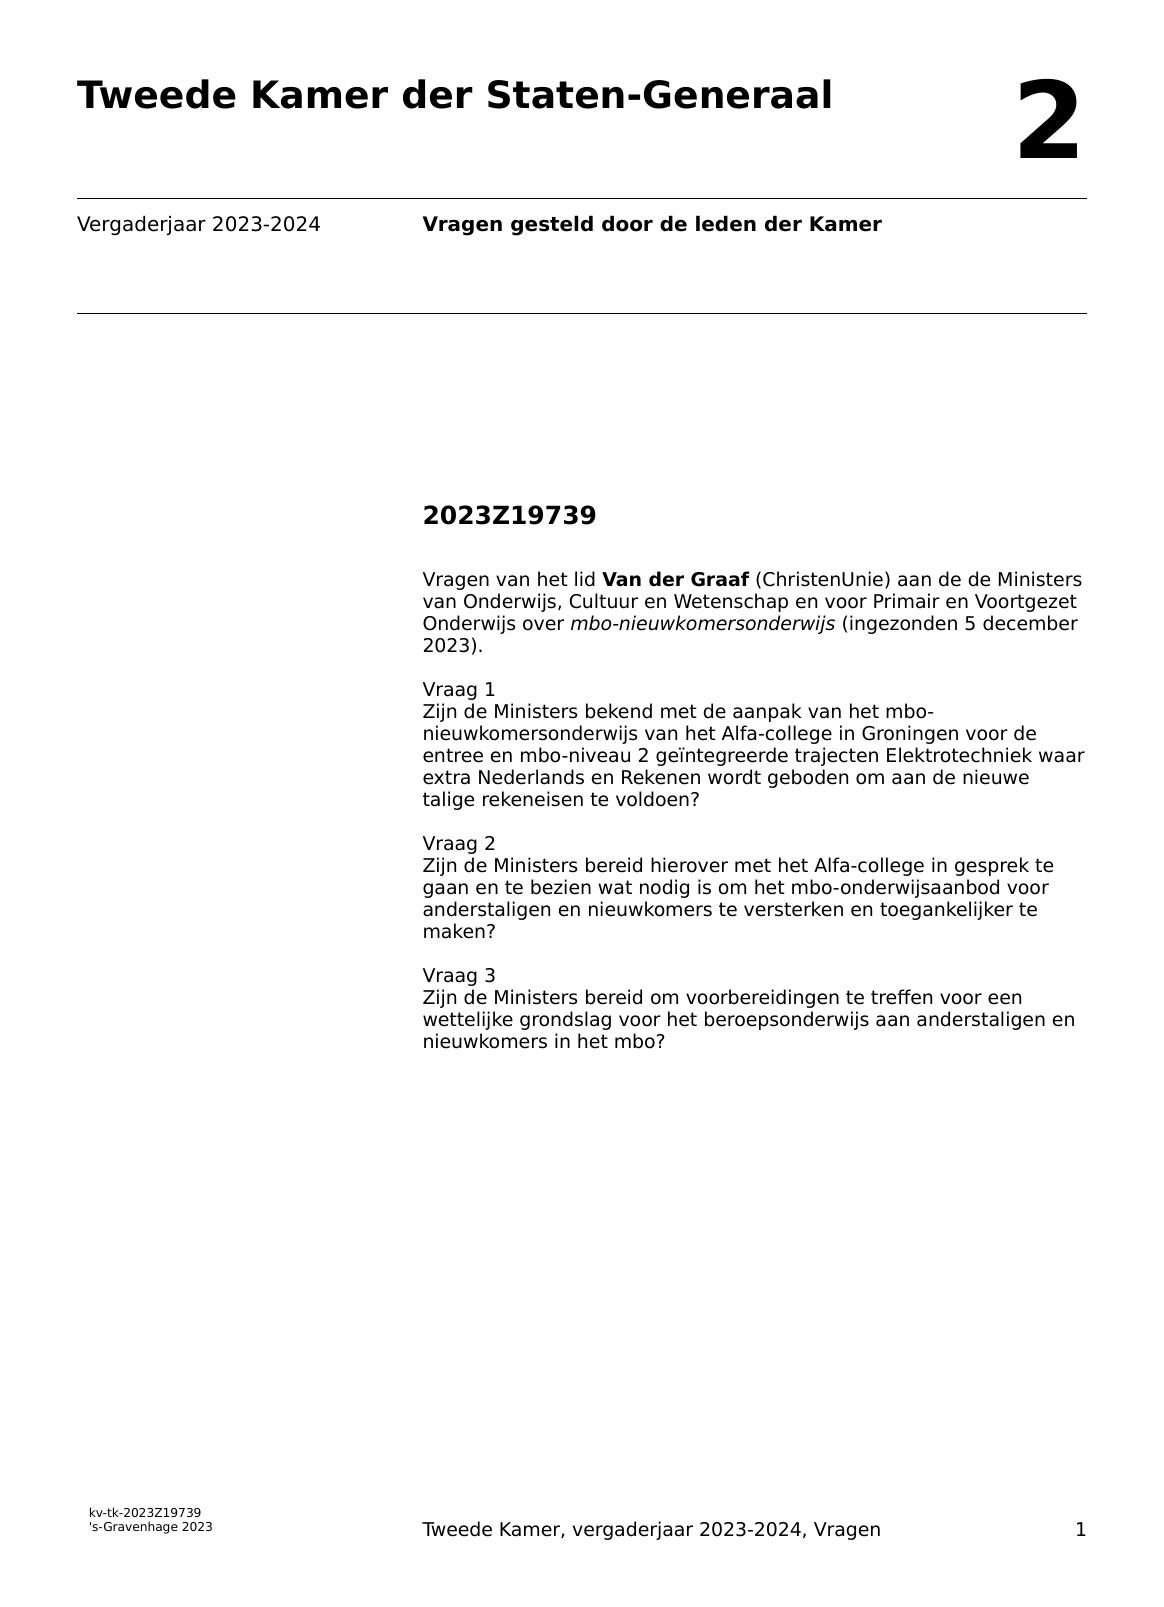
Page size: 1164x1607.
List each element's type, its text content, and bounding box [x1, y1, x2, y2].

text Zijn de Ministers bereid hierover met het Alfa-college in gesprek te gaan en te bezien wat nodig is om het mbo-onderwijsaanbod voor anderstaligen en nieuwkomers te versterken en toegankelijker te maken? [422, 855, 1087, 943]
table_cell Vergaderjaar 2023-2024 [77, 199, 422, 313]
text Vraag 3 [422, 965, 1087, 987]
table_header 2 [886, 59, 1087, 198]
text kv-tk-2023Z19739 [88, 1506, 323, 1520]
text Zijn de Ministers bekend met de aanpak van het mbo-nieuwkomersonderwijs van het Alfa-college in Groningen voor de entree en mbo-niveau 2 geïntegreerde trajecten Elektrotechniek waar extra Nederlands en Rekenen wordt geboden om aan de nieuwe talige rekeneisen te voldoen? [422, 701, 1087, 811]
text 2023Z19739 [422, 501, 1087, 531]
text Zijn de Ministers bereid om voorbereidingen te treffen voor een wettelijke grondslag voor het beroepsonderwijs aan anderstaligen en nieuwkomers in het mbo? [422, 987, 1087, 1053]
text Vraag 2 [422, 833, 1087, 855]
table_header Tweede Kamer der Staten-Generaal [77, 59, 886, 198]
text Vragen van het lid Van der Graaf (ChristenUnie) aan de de Ministers van Onderwijs, Cultuur en Wetenschap en voor Primair en Voortgezet Onderwijs over mbo-nieuwkomersonderwijs (ingezonden 5 december 2023). [422, 569, 1087, 657]
table_cell Vragen gesteld door de leden der Kamer [422, 199, 1087, 313]
text 's-Gravenhage 2023 [88, 1520, 323, 1534]
text Vraag 1 [422, 679, 1087, 701]
